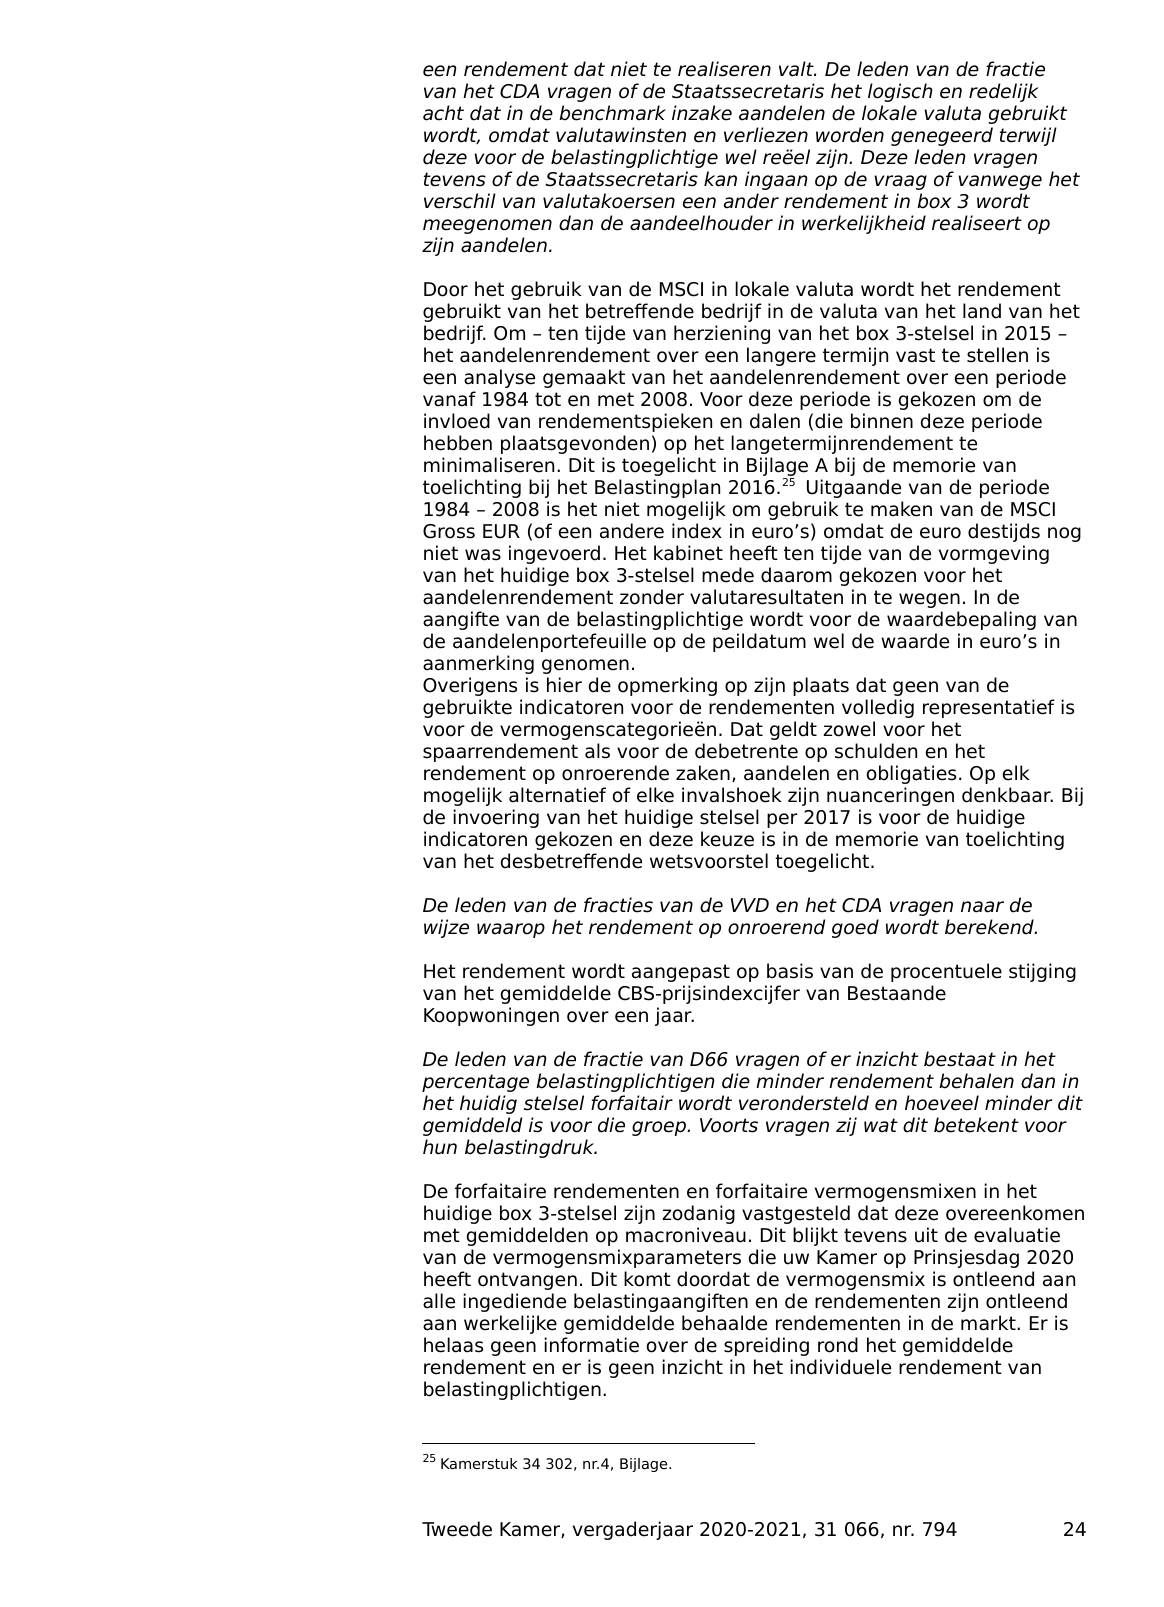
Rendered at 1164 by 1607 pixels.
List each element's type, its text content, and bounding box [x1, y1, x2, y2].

text Het rendement wordt aangepast op basis van de procentuele stijging van het gemiddelde CBS-prijsindexcijfer van Bestaande Koopwoningen over een jaar. [422, 961, 1087, 1027]
text De forfaitaire rendementen en forfaitaire vermogensmixen in het huidige box 3-stelsel zijn zodanig vastgesteld dat deze overeenkomen met gemiddelden op macroniveau. Dit blijkt tevens uit de evaluatie van de vermogensmixparameters die uw Kamer op Prinsjesdag 2020 heeft ontvangen. Dit komt doordat de vermogensmix is ontleend aan alle ingediende belastingaangiften en de rendementen zijn ontleend aan werkelijke gemiddelde behaalde rendementen in de markt. Er is helaas geen informatie over de spreiding rond het gemiddelde rendement en er is geen inzicht in het individuele rendement van belastingplichtigen. [422, 1181, 1087, 1401]
text Kamerstuk 34 302, nr.4, Bijlage. [422, 1452, 1087, 1474]
text Door het gebruik van de MSCI in lokale valuta wordt het rendement gebruikt van het betreffende bedrijf in de valuta van het land van het bedrijf. Om – ten tijde van herziening van het box 3-stelsel in 2015 – het aandelenrendement over een langere termijn vast te stellen is een analyse gemaakt van het aandelenrendement over een periode vanaf 1984 tot en met 2008. Voor deze periode is gekozen om de invloed van rendementspieken en dalen (die binnen deze periode hebben plaatsgevonden) op het langetermijnrendement te minimaliseren. Dit is toegelicht in Bijlage A bij de memorie van toelichting bij het Belastingplan 2016. Uitgaande van de periode 1984 – 2008 is het niet mogelijk om gebruik te maken van de MSCI Gross EUR (of een andere index in euro’s) omdat de euro destijds nog niet was ingevoerd. Het kabinet heeft ten tijde van de vormgeving van het huidige box 3-stelsel mede daarom gekozen voor het aandelenrendement zonder valutaresultaten in te wegen. In de aangifte van de belastingplichtige wordt voor de waardebepaling van de aandelenportefeuille op de peildatum wel de waarde in euro’s in aanmerking genomen. [422, 279, 1087, 675]
text De leden van de fractie van D66 vragen of er inzicht bestaat in het percentage belastingplichtigen die minder rendement behalen dan in het huidig stelsel forfaitair wordt verondersteld en hoeveel minder dit gemiddeld is voor die groep. Voorts vragen zij wat dit betekent voor hun belastingdruk. [422, 1049, 1087, 1159]
text De leden van de fracties van de VVD en het CDA vragen naar de wijze waarop het rendement op onroerend goed wordt berekend. [422, 895, 1087, 939]
text een rendement dat niet te realiseren valt. De leden van de fractie van het CDA vragen of de Staatssecretaris het logisch en redelijk acht dat in de benchmark inzake aandelen de lokale valuta gebruikt wordt, omdat valutawinsten en verliezen worden genegeerd terwijl deze voor de belastingplichtige wel reëel zijn. Deze leden vragen tevens of de Staatssecretaris kan ingaan op de vraag of vanwege het verschil van valutakoersen een ander rendement in box 3 wordt meegenomen dan de aandeelhouder in werkelijkheid realiseert op zijn aandelen. [422, 59, 1087, 257]
text Overigens is hier de opmerking op zijn plaats dat geen van de gebruikte indicatoren voor de rendementen volledig representatief is voor de vermogenscategorieën. Dat geldt zowel voor het spaarrendement als voor de debetrente op schulden en het rendement op onroerende zaken, aandelen en obligaties. Op elk mogelijk alternatief of elke invalshoek zijn nuanceringen denkbaar. Bij de invoering van het huidige stelsel per 2017 is voor de huidige indicatoren gekozen en deze keuze is in de memorie van toelichting van het desbetreffende wetsvoorstel toegelicht. [422, 675, 1087, 872]
